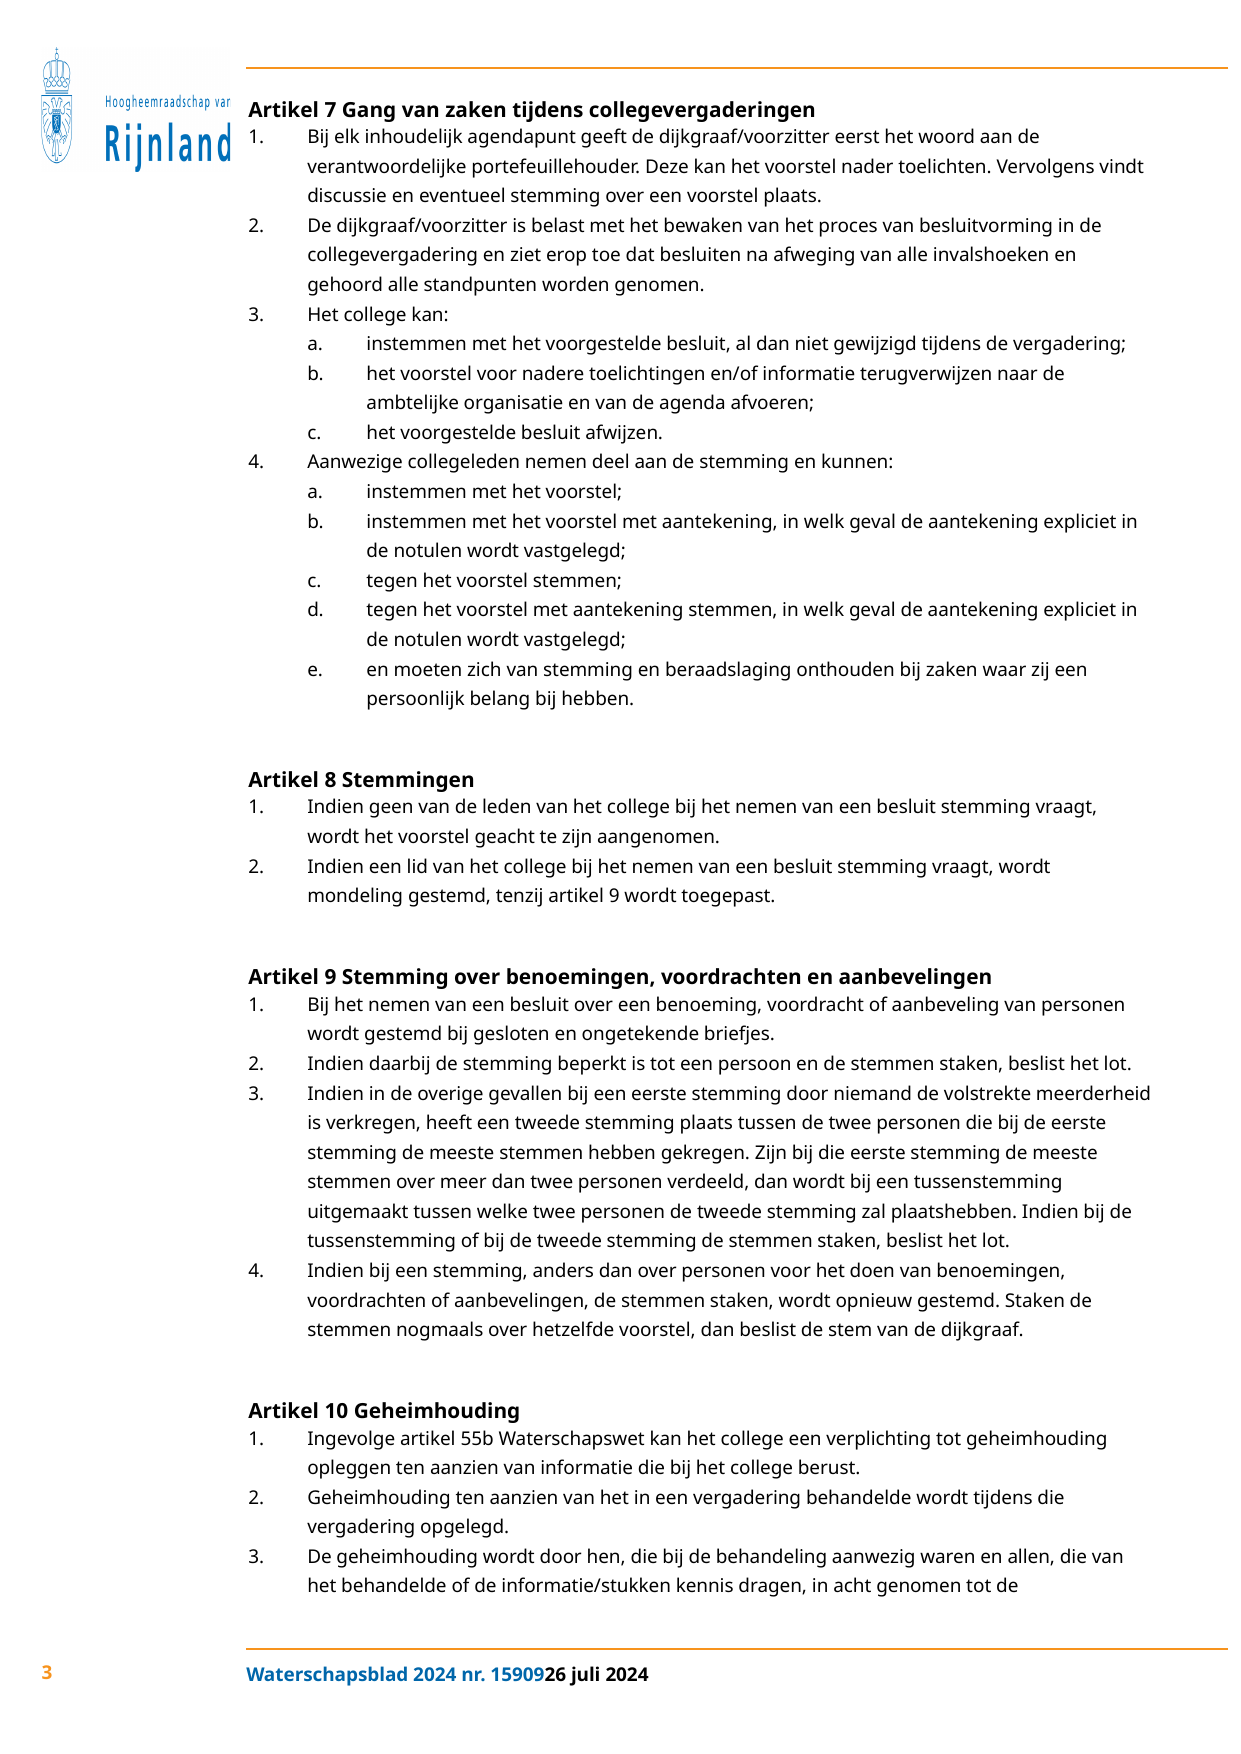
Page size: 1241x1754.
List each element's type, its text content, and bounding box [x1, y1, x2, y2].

text Artikel 8 Stemmingen [248, 765, 1152, 794]
text Artikel 9 Stemming over benoemingen, voordrachten en aanbevelingen [248, 962, 1152, 991]
list Aanwezige collegeleden nemen deel aan de stemming en kunnen: [248, 449, 1152, 474]
list Bij elk inhoudelijk agendapunt geeft de dijkgraaf/voorzitter eerst het woord aan de verantwoordelijke portefeuillehouder. Deze kan het voorstel nader toelichten. Vervolgens vindt discussie en eventueel stemming over een voorstel plaats. [248, 123, 1152, 208]
picture [41, 47, 231, 172]
list Bij het nemen van een besluit over een benoeming, voordracht of aanbeveling van personen wordt gestemd bij gesloten en ongetekende briefjes. [248, 991, 1152, 1046]
list Geheimhouding ten aanzien van het in een vergadering behandelde wordt tijdens die vergadering opgelegd. [248, 1484, 1152, 1539]
list De dijkgraaf/voorzitter is belast met het bewaken van het proces van besluitvorming in de collegevergadering en ziet erop toe dat besluiten na afweging van alle invalshoeken en gehoord alle standpunten worden genomen. [248, 212, 1152, 297]
list en moeten zich van stemming en beraadslaging onthouden bij zaken waar zij een persoonlijk belang bij hebben. [307, 656, 1152, 711]
list instemmen met het voorstel; [307, 478, 1152, 504]
list instemmen met het voorstel met aantekening, in welk geval de aantekening expliciet in de notulen wordt vastgelegd; [307, 508, 1152, 563]
list Het college kan: [248, 301, 1152, 326]
list De geheimhouding wordt door hen, die bij de behandeling aanwezig waren en allen, die van het behandelde of de informatie/stukken kennis dragen, in acht genomen tot de [248, 1543, 1152, 1598]
list Indien daarbij de stemming beperkt is tot een persoon en de stemmen staken, beslist het lot. [248, 1050, 1152, 1076]
list Indien een lid van het college bij het nemen van een besluit stemming vraagt, wordt mondeling gestemd, tenzij artikel 9 wordt toegepast. [248, 853, 1152, 908]
text Artikel 7 Gang van zaken tijdens collegevergaderingen [248, 95, 1152, 123]
list Ingevolge artikel 55b Waterschapswet kan het college een verplichting tot geheimhouding opleggen ten aanzien van informatie die bij het college berust. [248, 1425, 1152, 1480]
list tegen het voorstel met aantekening stemmen, in welk geval de aantekening expliciet in de notulen wordt vastgelegd; [307, 597, 1152, 652]
list Indien in de overige gevallen bij een eerste stemming door niemand de volstrekte meerderheid is verkregen, heeft een tweede stemming plaats tussen de twee personen die bij de eerste stemming de meeste stemmen hebben gekregen. Zijn bij die eerste stemming de meeste stemmen over meer dan twee personen verdeeld, dan wordt bij een tussenstemming uitgemaakt tussen welke twee personen de tweede stemming zal plaatshebben. Indien bij de tussenstemming of bij de tweede stemming de stemmen staken, beslist het lot. [248, 1080, 1152, 1253]
list instemmen met het voorgestelde besluit, al dan niet gewijzigd tijdens de vergadering; [307, 330, 1152, 356]
list Indien geen van de leden van het college bij het nemen van een besluit stemming vraagt, wordt het voorstel geacht te zijn aangenomen. [248, 794, 1152, 849]
list tegen het voorstel stemmen; [307, 567, 1152, 593]
text Artikel 10 Geheimhouding [248, 1396, 1152, 1425]
list het voorgestelde besluit afwijzen. [307, 419, 1152, 445]
list Indien bij een stemming, anders dan over personen voor het doen van benoemingen, voordrachten of aanbevelingen, de stemmen staken, wordt opnieuw gestemd. Staken de stemmen nogmaals over hetzelfde voorstel, dan beslist de stem van de dijkgraaf. [248, 1257, 1152, 1342]
list het voorstel voor nadere toelichtingen en/of informatie terugverwijzen naar de ambtelijke organisatie en van de agenda afvoeren; [307, 360, 1152, 415]
